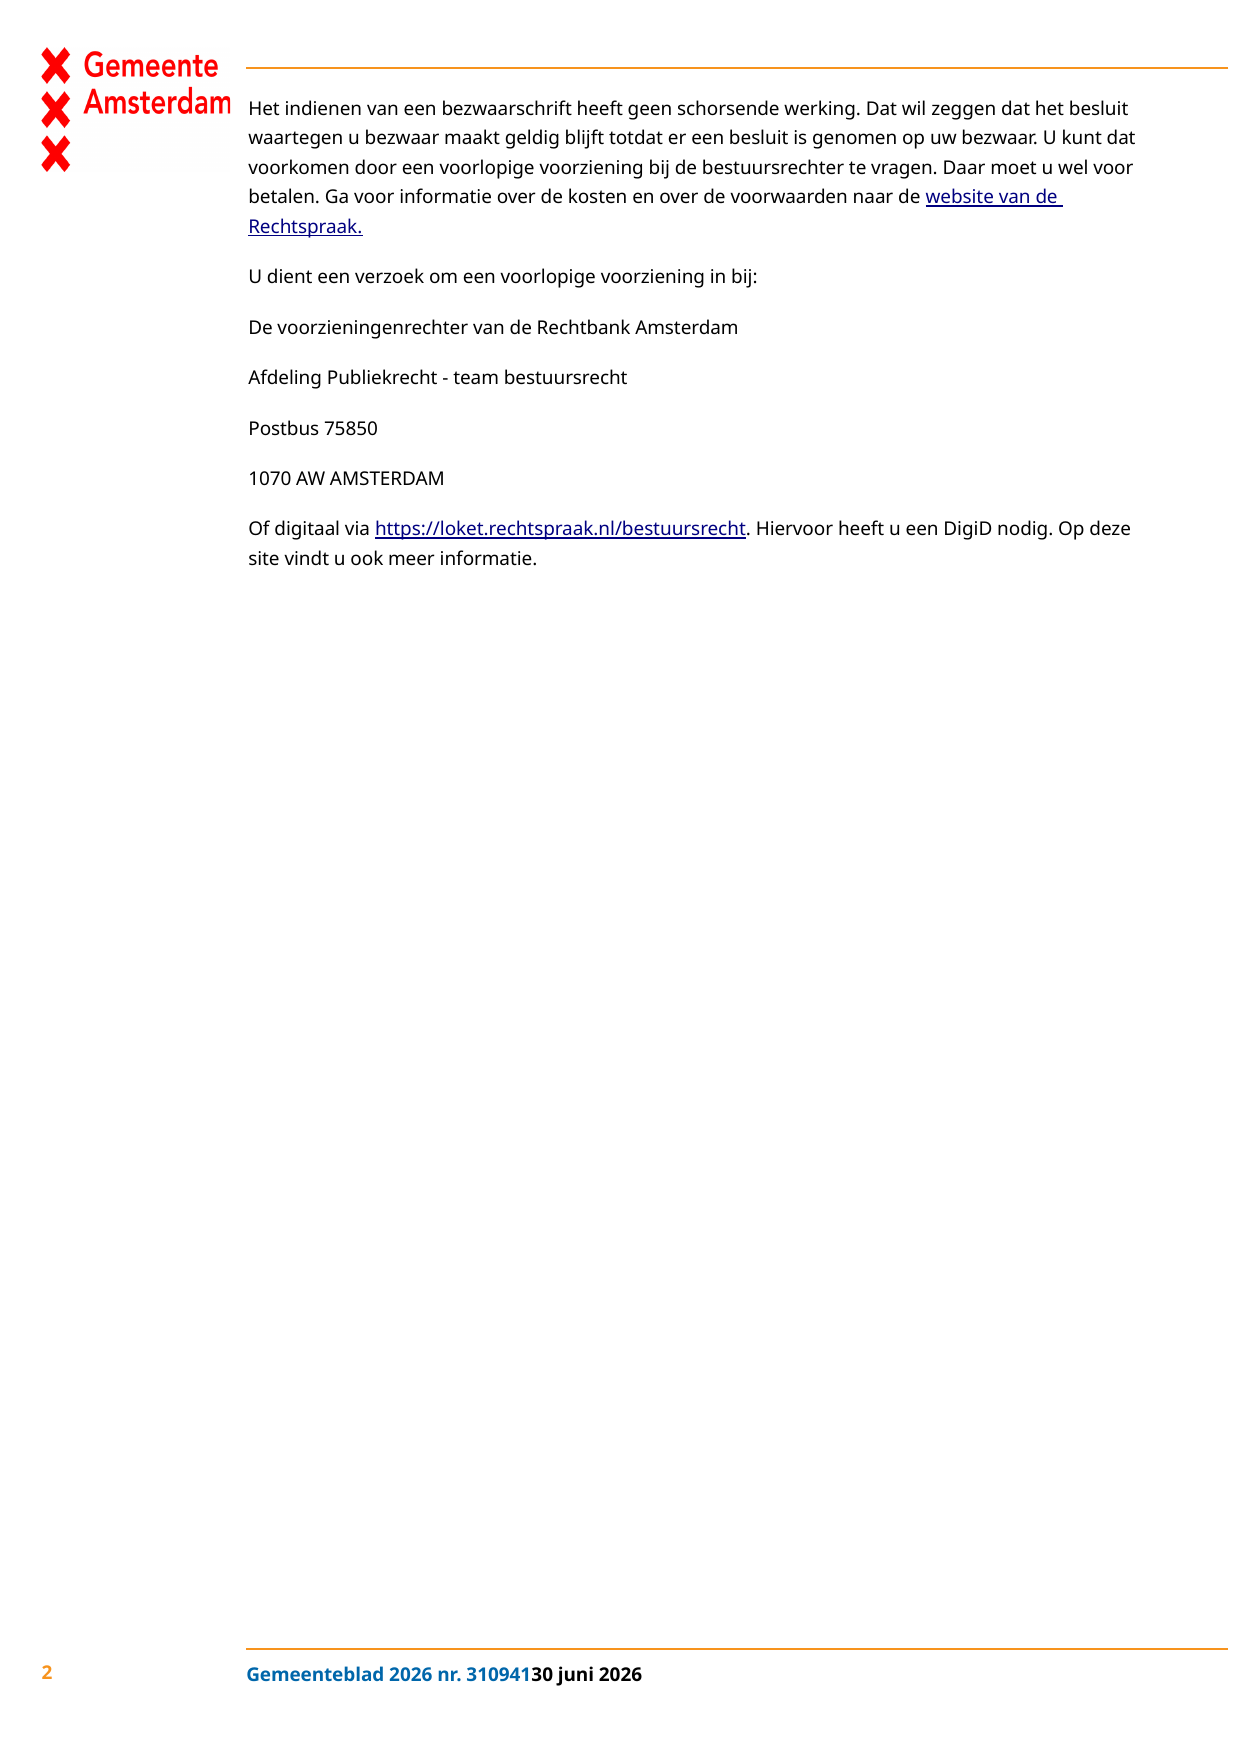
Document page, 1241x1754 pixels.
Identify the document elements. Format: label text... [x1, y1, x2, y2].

text 1070 AW AMSTERDAM [248, 465, 1152, 491]
text Het indienen van een bezwaarschrift heeft geen schorsende werking. Dat wil zeggen dat het besluit waartegen u bezwaar maakt geldig blijft totdat er een besluit is genomen op uw bezwaar. U kunt dat voorkomen door een voorlopige voorziening bij de bestuursrechter te vragen. Daar moet u wel voor betalen. Ga voor informatie over de kosten en over de voorwaarden naar de website van de Rechtspraak. [248, 95, 1152, 239]
text U dient een verzoek om een voorlopige voorziening in bij: [248, 263, 1152, 289]
text Postbus 75850 [248, 415, 1152, 441]
text De voorzieningenrechter van de Rechtbank Amsterdam [248, 314, 1152, 340]
text Of digitaal via https://loket.rechtspraak.nl/bestuursrecht. Hiervoor heeft u een DigiD nodig. Op deze site vindt u ook meer informatie. [248, 516, 1152, 571]
picture [41, 47, 231, 172]
text Afdeling Publiekrecht - team bestuursrecht [248, 364, 1152, 390]
